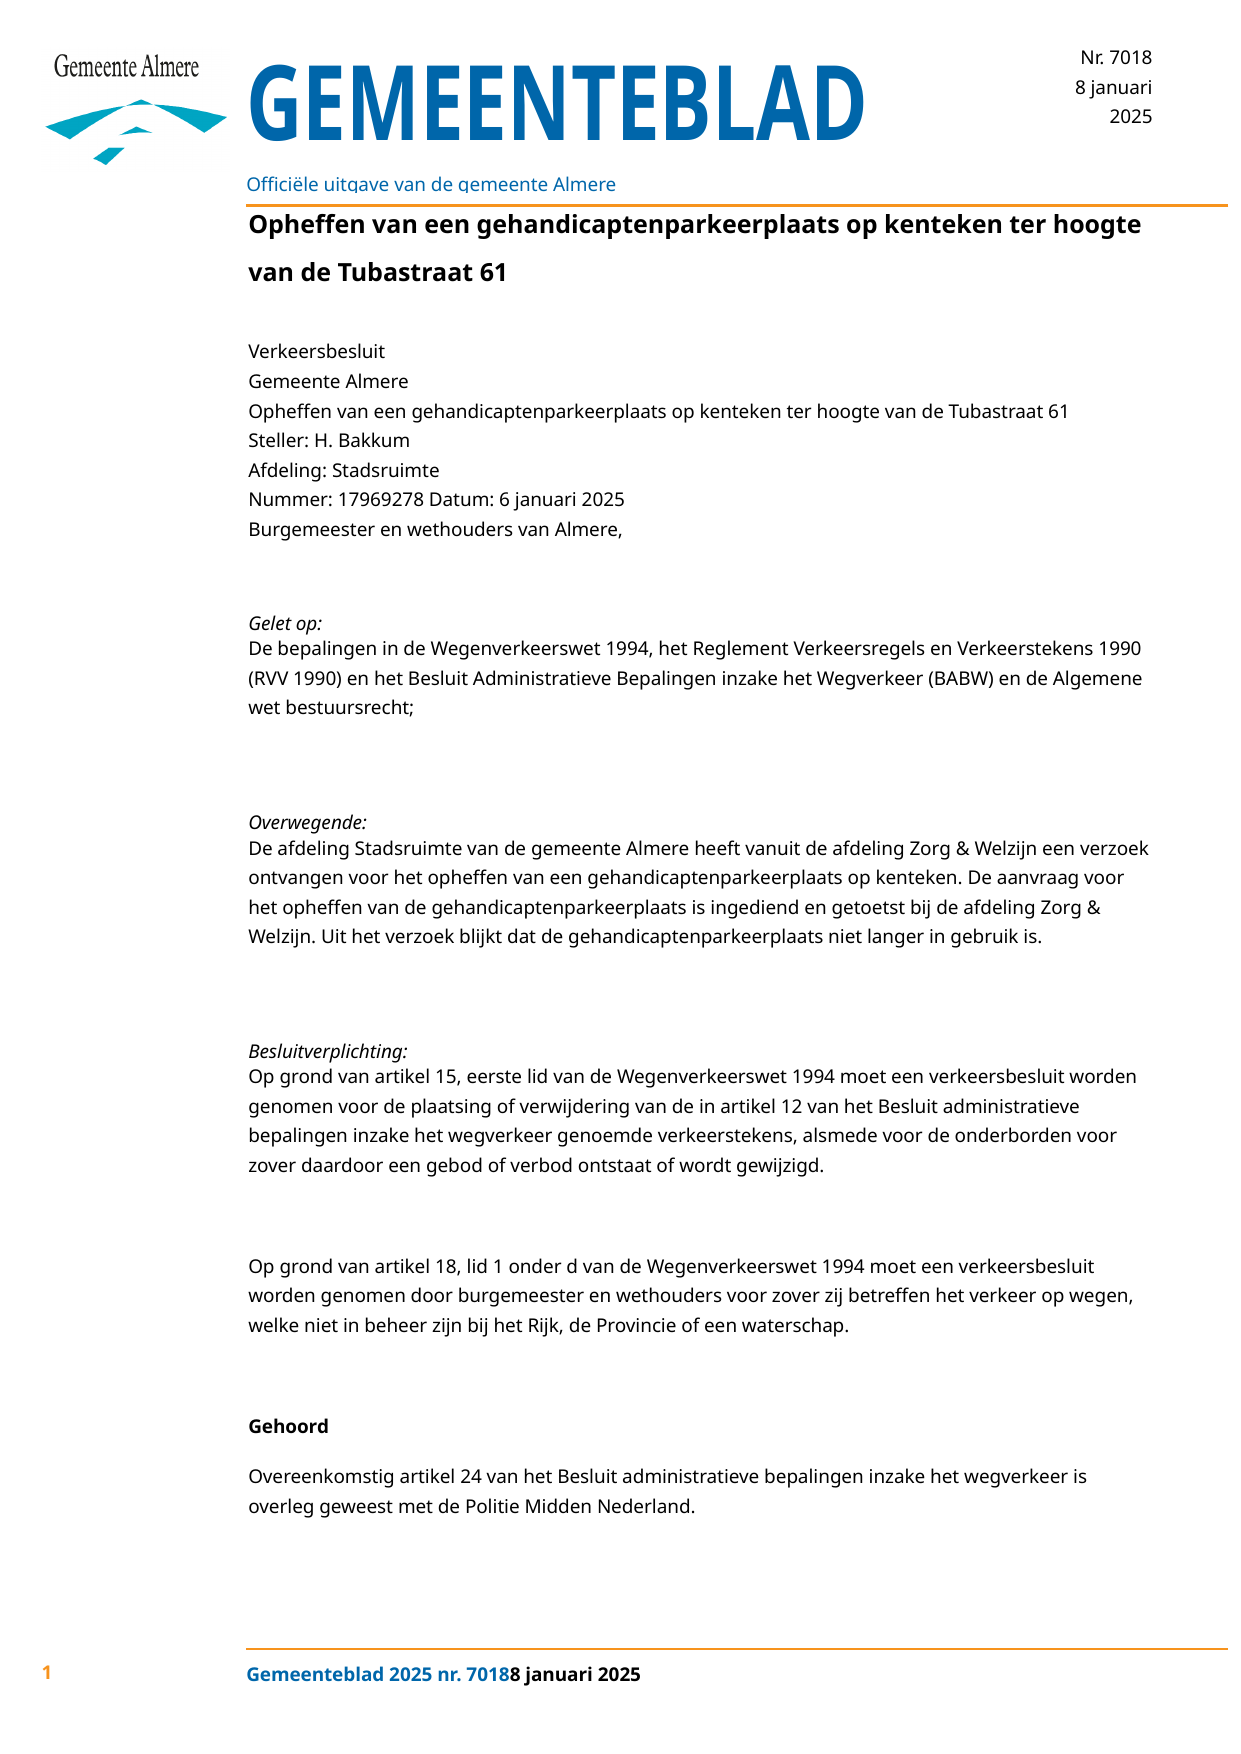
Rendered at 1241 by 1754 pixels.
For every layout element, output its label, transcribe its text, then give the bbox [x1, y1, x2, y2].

picture [41, 47, 231, 172]
text Overwegende: [248, 809, 1152, 835]
text Opheffen van een gehandicaptenparkeerplaats op kenteken ter hoogte van de Tubastraat 61 [248, 398, 1152, 423]
text De bepalingen in de Wegenverkeerswet 1994, het Reglement Verkeersregels en Verkeerstekens 1990 (RVV 1990) en het Besluit Administratieve Bepalingen inzake het Wegverkeer (BABW) en de Algemene wet bestuursrecht; [248, 635, 1152, 720]
text Overeenkomstig artikel 24 van het Besluit administratieve bepalingen inzake het wegverkeer is overleg geweest met de Politie Midden Nederland. [248, 1463, 1152, 1519]
text Gelet op: [248, 610, 1152, 635]
text Besluitverplichting: [248, 1038, 1152, 1063]
text Op grond van artikel 18, lid 1 onder d van de Wegenverkeerswet 1994 moet een verkeersbesluit worden genomen door burgemeester en wethouders voor zover zij betreffen het verkeer op wegen, welke niet in beheer zijn bij het Rijk, de Provincie of een waterschap. [248, 1253, 1152, 1338]
text Op grond van artikel 15, eerste lid van de Wegenverkeerswet 1994 moet een verkeersbesluit worden genomen voor de plaatsing of verwijdering van de in artikel 12 van het Besluit administratieve bepalingen inzake het wegverkeer genoemde verkeerstekens, alsmede voor de onderborden voor zover daardoor een gebod of verbod ontstaat of wordt gewijzigd. [248, 1063, 1152, 1178]
text Gemeente Almere [248, 368, 1152, 394]
text Gehoord [248, 1413, 1152, 1439]
text Steller: H. Bakkum [248, 427, 1152, 453]
text Afdeling: Stadsruimte [248, 457, 1152, 483]
text Opheffen van een gehandicaptenparkeerplaats op kenteken ter hoogte van de Tubastraat 61 [248, 207, 1152, 288]
text Burgemeester en wethouders van Almere, [248, 516, 1152, 542]
text Nummer: 17969278 Datum: 6 januari 2025 [248, 487, 1152, 512]
text Verkeersbesluit [248, 339, 1152, 364]
text De afdeling Stadsruimte van de gemeente Almere heeft vanuit de afdeling Zorg & Welzijn een verzoek ontvangen voor het opheffen van een gehandicaptenparkeerplaats op kenteken. De aanvraag voor het opheffen van de gehandicaptenparkeerplaats is ingediend en getoetst bij de afdeling Zorg & Welzijn. Uit het verzoek blijkt dat de gehandicaptenparkeerplaats niet langer in gebruik is. [248, 835, 1152, 949]
